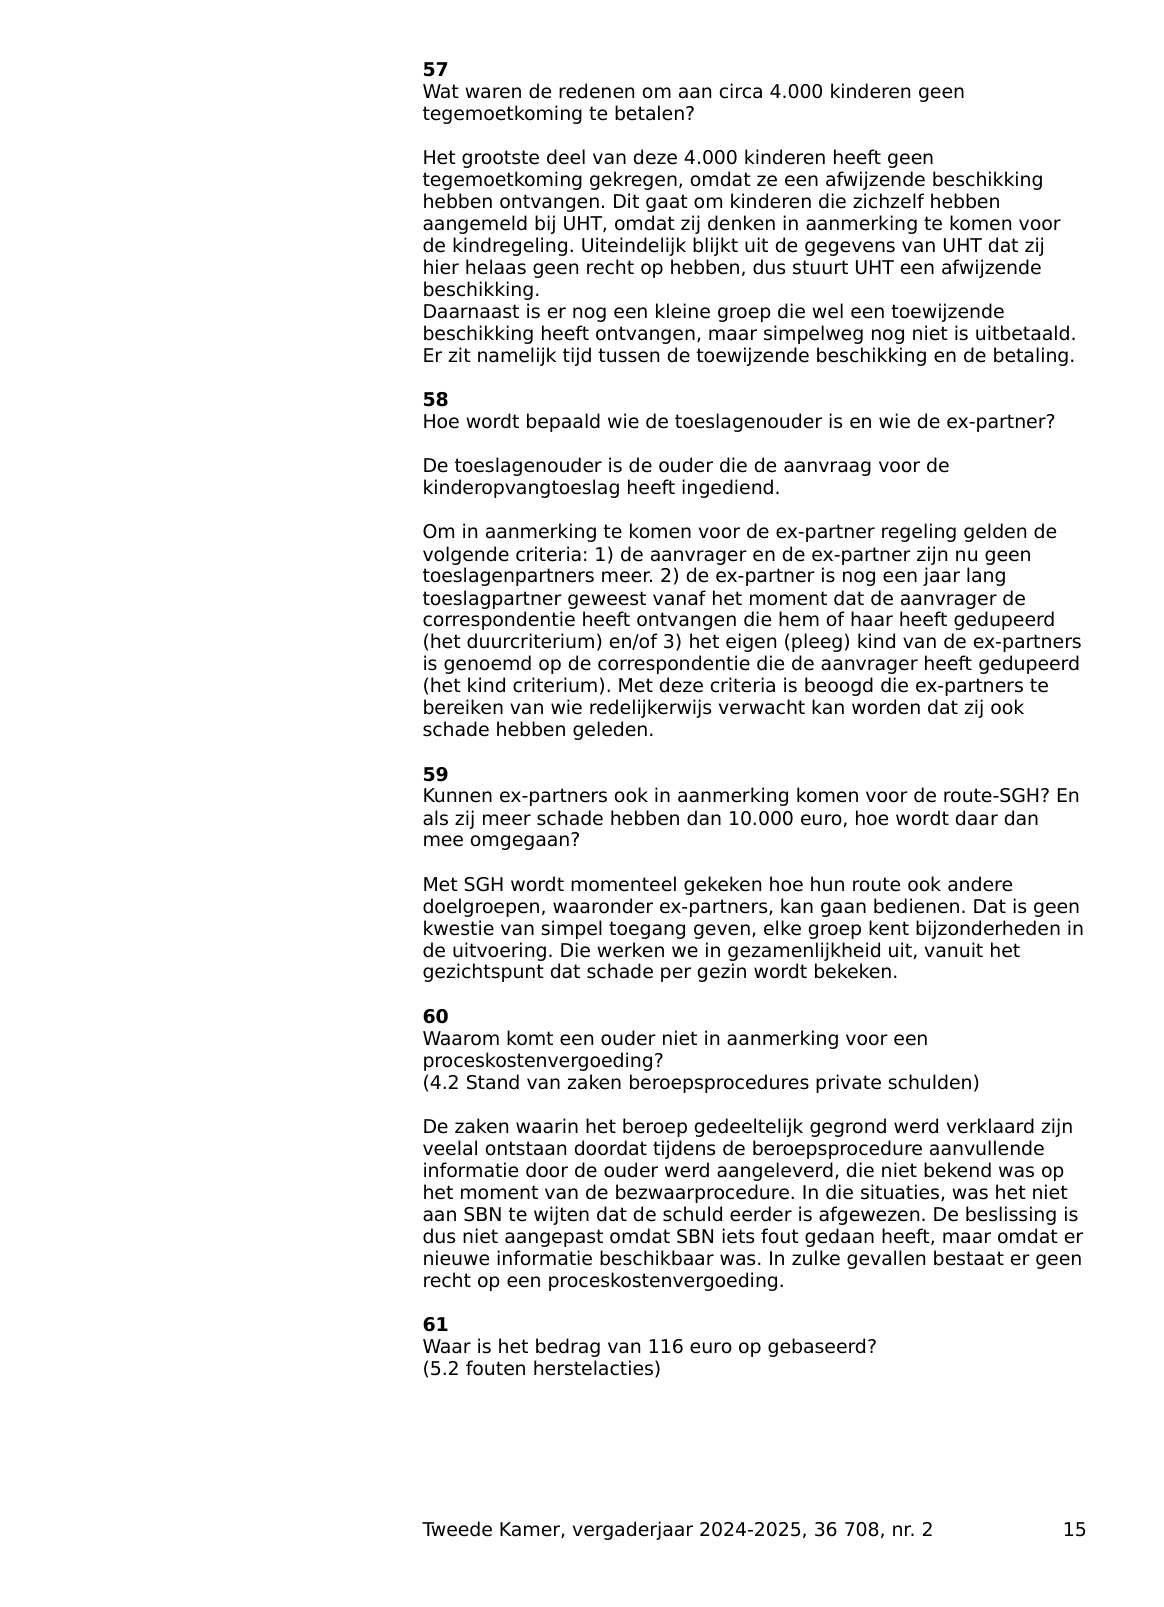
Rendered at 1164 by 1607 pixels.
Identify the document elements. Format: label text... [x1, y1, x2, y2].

text Kunnen ex-partners ook in aanmerking komen voor de route-SGH? En als zij meer schade hebben dan 10.000 euro, hoe wordt daar dan mee omgegaan? [422, 785, 1087, 851]
text Waarom komt een ouder niet in aanmerking voor een proceskostenvergoeding? [422, 1028, 1087, 1072]
text Daarnaast is er nog een kleine groep die wel een toewijzende beschikking heeft ontvangen, maar simpelweg nog niet is uitbetaald. Er zit namelijk tijd tussen de toewijzende beschikking en de betaling. [422, 301, 1087, 367]
text Hoe wordt bepaald wie de toeslagenouder is en wie de ex-partner? [422, 411, 1087, 433]
text 60 [422, 1006, 1087, 1028]
text Met SGH wordt momenteel gekeken hoe hun route ook andere doelgroepen, waaronder ex-partners, kan gaan bedienen. Dat is geen kwestie van simpel toegang geven, elke groep kent bijzonderheden in de uitvoering. Die werken we in gezamenlijkheid uit, vanuit het gezichtspunt dat schade per gezin wordt bekeken. [422, 873, 1087, 983]
text 59 [422, 763, 1087, 785]
text Waar is het bedrag van 116 euro op gebaseerd? [422, 1336, 1087, 1358]
text 57 [422, 59, 1087, 81]
text Om in aanmerking te komen voor de ex-partner regeling gelden de volgende criteria: 1) de aanvrager en de ex-partner zijn nu geen toeslagenpartners meer. 2) de ex-partner is nog een jaar lang toeslagpartner geweest vanaf het moment dat de aanvrager de correspondentie heeft ontvangen die hem of haar heeft gedupeerd (het duurcriterium) en/of 3) het eigen (pleeg) kind van de ex-partners is genoemd op de correspondentie die de aanvrager heeft gedupeerd (het kind criterium). Met deze criteria is beoogd die ex-partners te bereiken van wie redelijkerwijs verwacht kan worden dat zij ook schade hebben geleden. [422, 521, 1087, 741]
text 58 [422, 389, 1087, 411]
text (4.2 Stand van zaken beroepsprocedures private schulden) [422, 1072, 1087, 1093]
text (5.2 fouten herstelacties) [422, 1358, 1087, 1380]
text De zaken waarin het beroep gedeeltelijk gegrond werd verklaard zijn veelal ontstaan doordat tijdens de beroepsprocedure aanvullende informatie door de ouder werd aangeleverd, die niet bekend was op het moment van de bezwaarprocedure. In die situaties, was het niet aan SBN te wijten dat de schuld eerder is afgewezen. De beslissing is dus niet aangepast omdat SBN iets fout gedaan heeft, maar omdat er nieuwe informatie beschikbaar was. In zulke gevallen bestaat er geen recht op een proceskostenvergoeding. [422, 1116, 1087, 1292]
text Het grootste deel van deze 4.000 kinderen heeft geen tegemoetkoming gekregen, omdat ze een afwijzende beschikking hebben ontvangen. Dit gaat om kinderen die zichzelf hebben aangemeld bij UHT, omdat zij denken in aanmerking te komen voor de kindregeling. Uiteindelijk blijkt uit de gegevens van UHT dat zij hier helaas geen recht op hebben, dus stuurt UHT een afwijzende beschikking. [422, 147, 1087, 301]
text De toeslagenouder is de ouder die de aanvraag voor de kinderopvangtoeslag heeft ingediend. [422, 455, 1087, 499]
text Wat waren de redenen om aan circa 4.000 kinderen geen tegemoetkoming te betalen? [422, 81, 1087, 125]
text 61 [422, 1314, 1087, 1336]
